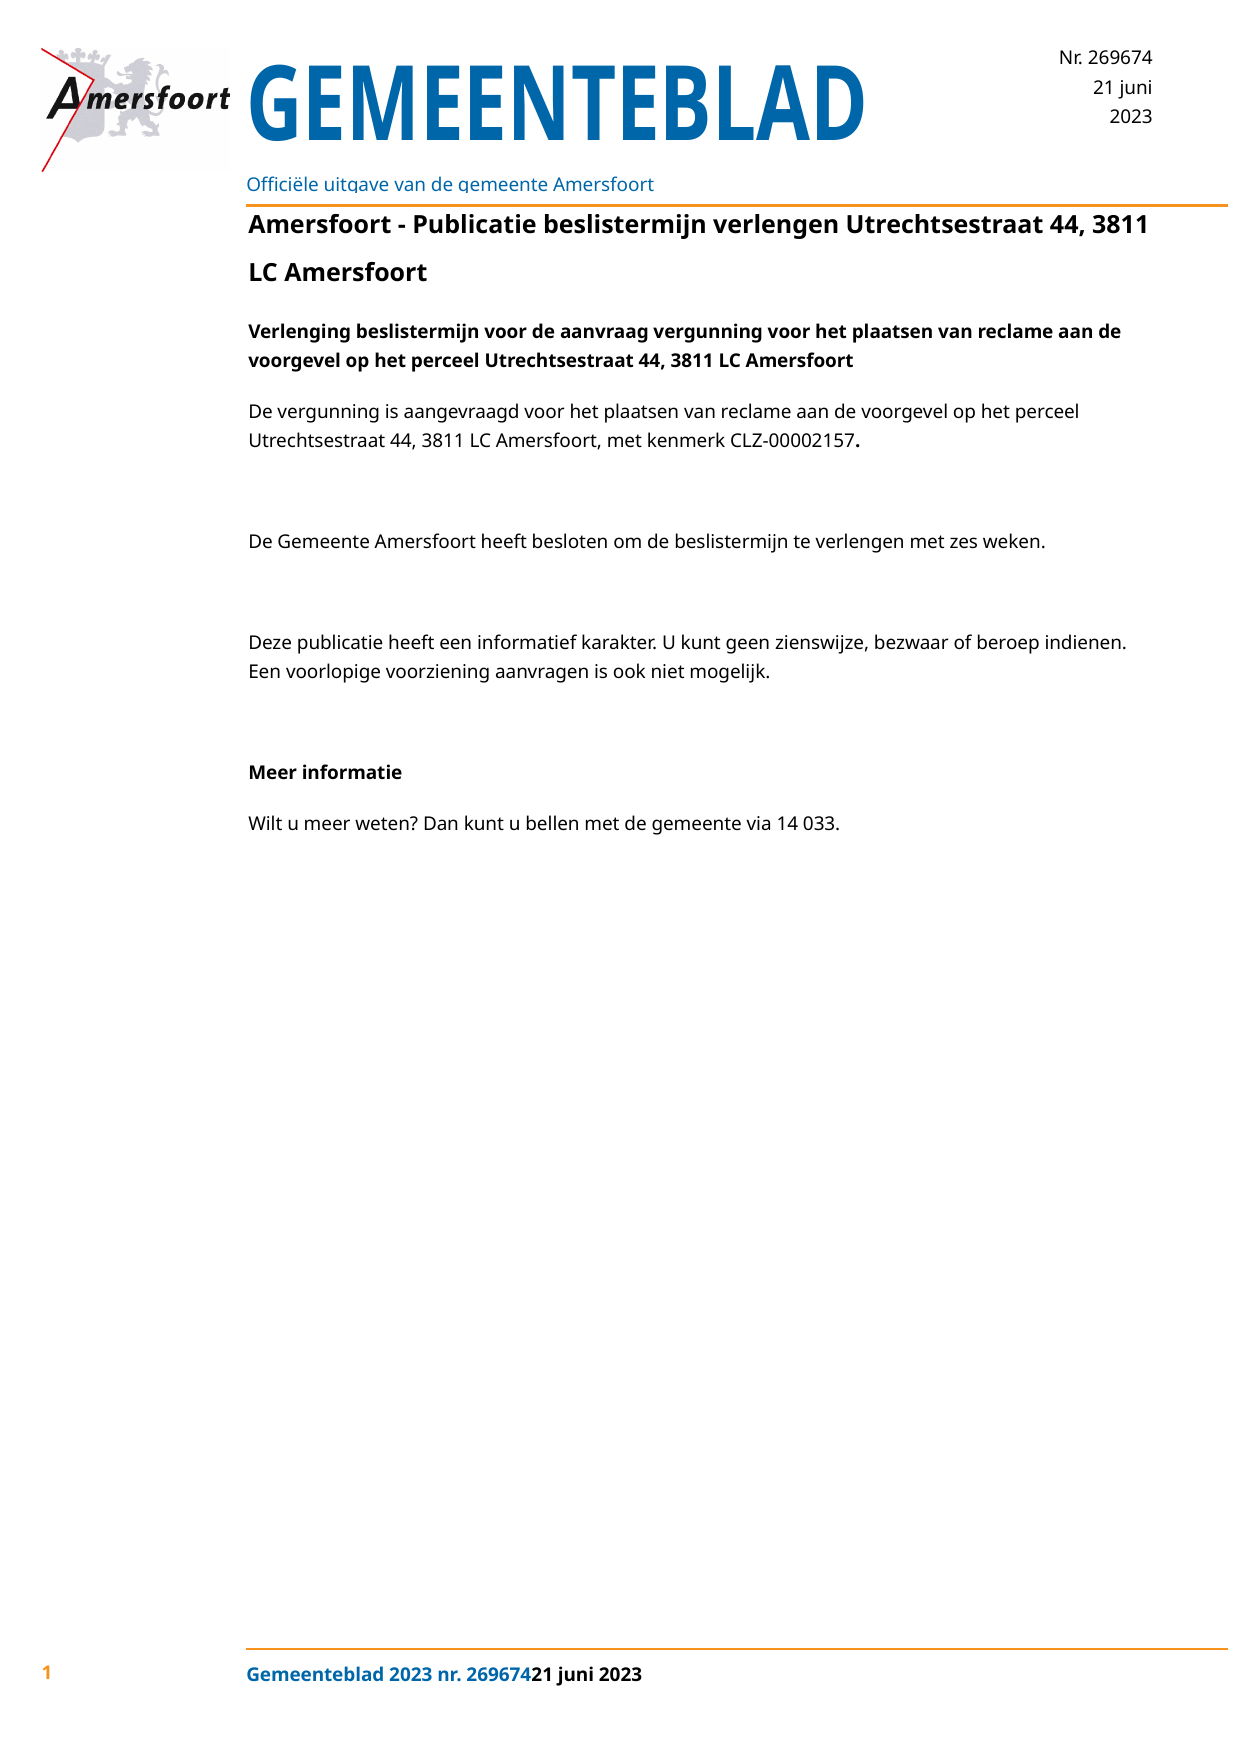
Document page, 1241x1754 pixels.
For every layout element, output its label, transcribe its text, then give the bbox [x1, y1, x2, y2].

text Wilt u meer weten? Dan kunt u bellen met de gemeente via 14 033. [248, 810, 1152, 836]
text Deze publicatie heeft een informatief karakter. U kunt geen zienswijze, bezwaar of beroep indienen. Een voorlopige voorziening aanvragen is ook niet mogelijk. [248, 629, 1152, 684]
text Verlenging beslistermijn voor de aanvraag vergunning voor het plaatsen van reclame aan de voorgevel op het perceel Utrechtsestraat 44, 3811 LC Amersfoort [248, 318, 1152, 373]
text De vergunning is aangevraagd voor het plaatsen van reclame aan de voorgevel op het perceel Utrechtsestraat 44, 3811 LC Amersfoort, met kenmerk CLZ-00002157. [248, 398, 1152, 453]
text Meer informatie [248, 759, 1152, 785]
picture [41, 47, 231, 172]
text De Gemeente Amersfoort heeft besloten om de beslistermijn te verlengen met zes weken. [248, 528, 1152, 554]
text Amersfoort - Publicatie beslistermijn verlengen Utrechtsestraat 44, 3811 LC Amersfoort [248, 207, 1152, 288]
